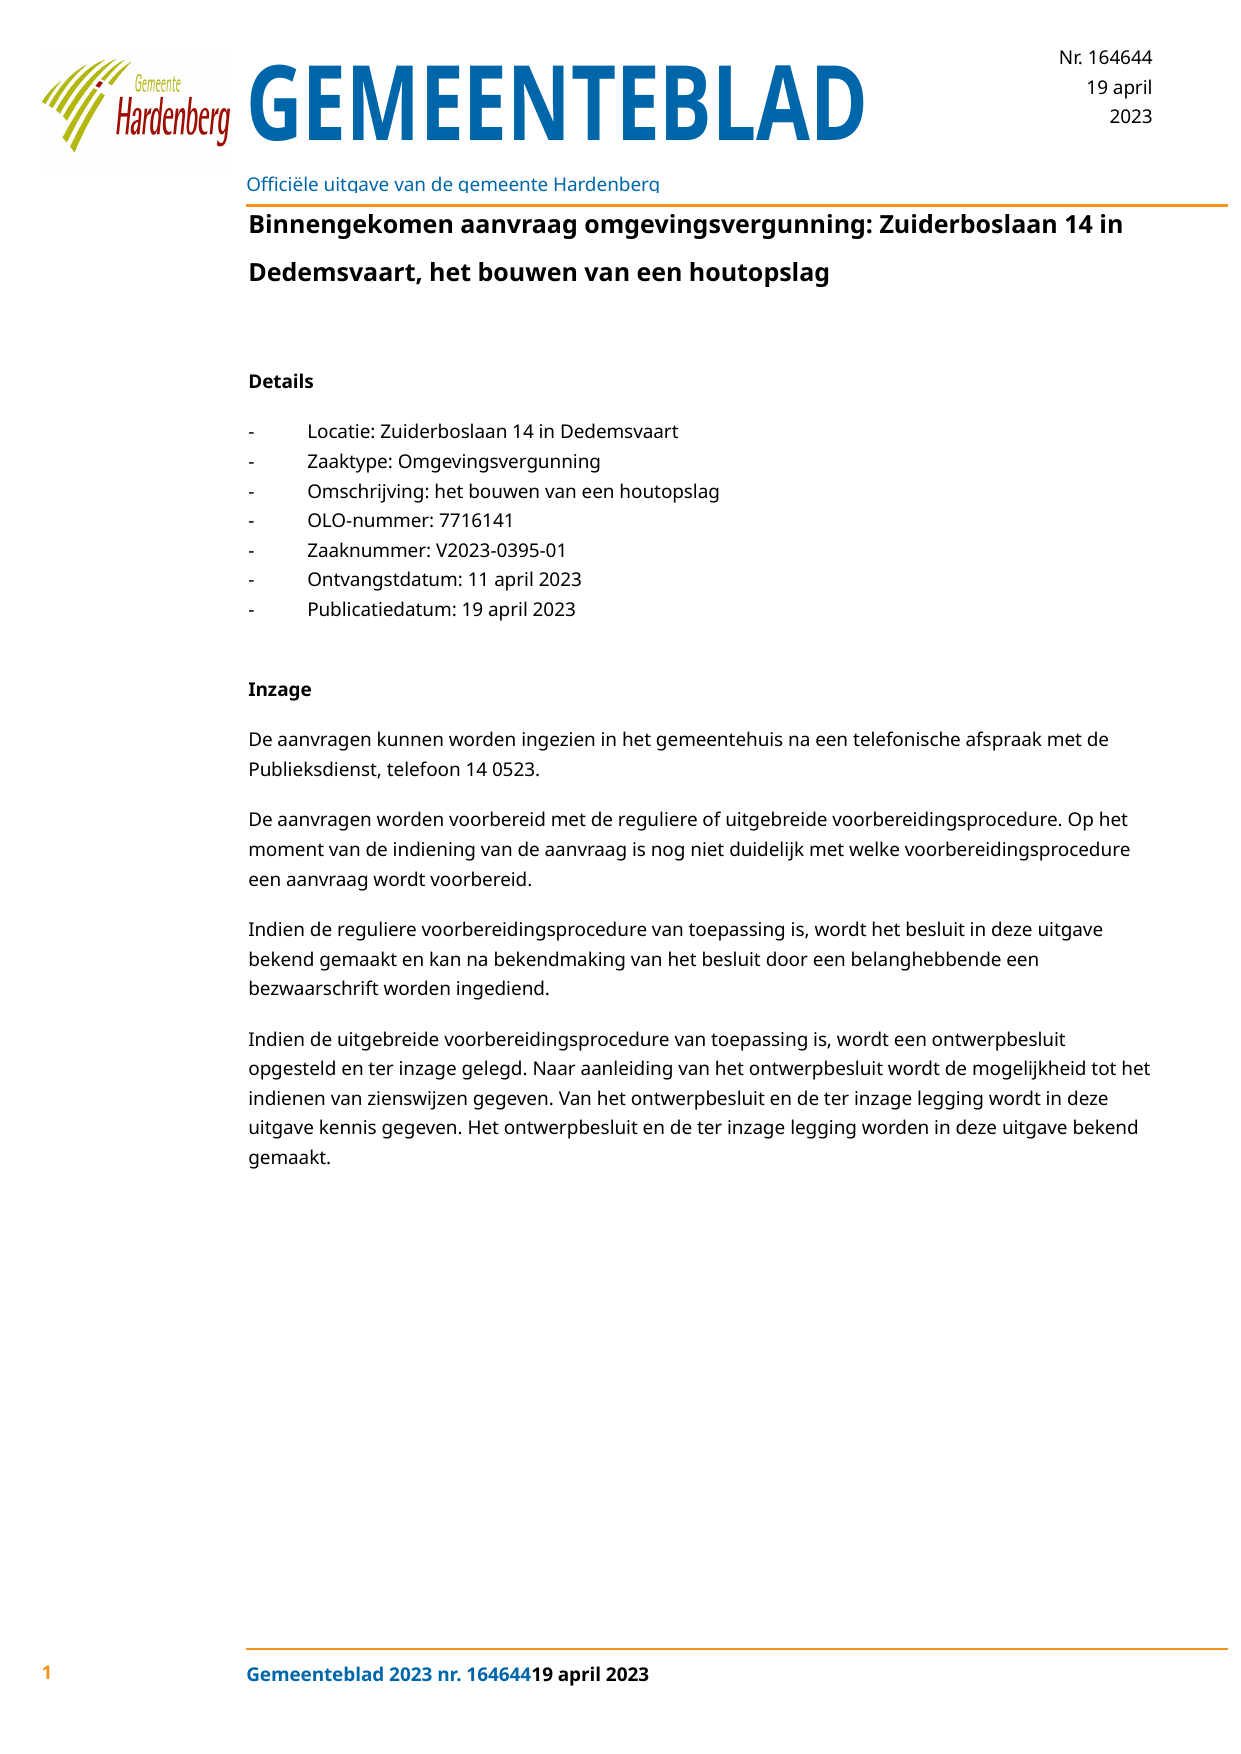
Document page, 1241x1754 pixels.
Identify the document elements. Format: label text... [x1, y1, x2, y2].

list Ontvangstdatum: 11 april 2023 [248, 567, 1152, 592]
text Binnengekomen aanvraag omgevingsvergunning: Zuiderboslaan 14 in Dedemsvaart, het bouwen van een houtopslag [248, 207, 1152, 288]
text Inzage [248, 676, 1152, 702]
picture [41, 47, 231, 172]
text Details [248, 368, 1152, 394]
text De aanvragen kunnen worden ingezien in het gemeentehuis na een telefonische afspraak met de Publieksdienst, telefoon 14 0523. [248, 727, 1152, 782]
list OLO-nummer: 7716141 [248, 507, 1152, 533]
list Locatie: Zuiderboslaan 14 in Dedemsvaart [248, 419, 1152, 444]
text De aanvragen worden voorbereid met de reguliere of uitgebreide voorbereidingsprocedure. Op het moment van de indiening van de aanvraag is nog niet duidelijk met welke voorbereidingsprocedure een aanvraag wordt voorbereid. [248, 807, 1152, 892]
list Publicatiedatum: 19 april 2023 [248, 596, 1152, 622]
text Indien de uitgebreide voorbereidingsprocedure van toepassing is, wordt een ontwerpbesluit opgesteld en ter inzage gelegd. Naar aanleiding van het ontwerpbesluit wordt de mogelijkheid tot het indienen van zienswijzen gegeven. Van het ontwerpbesluit en de ter inzage legging wordt in deze uitgave kennis gegeven. Het ontwerpbesluit en de ter inzage legging worden in deze uitgave bekend gemaakt. [248, 1026, 1152, 1170]
list Zaaknummer: V2023-0395-01 [248, 537, 1152, 563]
list Zaaktype: Omgevingsvergunning [248, 448, 1152, 474]
text Indien de reguliere voorbereidingsprocedure van toepassing is, wordt het besluit in deze uitgave bekend gemaakt en kan na bekendmaking van het besluit door een belanghebbende een bezwaarschrift worden ingediend. [248, 916, 1152, 1001]
list Omschrijving: het bouwen van een houtopslag [248, 478, 1152, 504]
